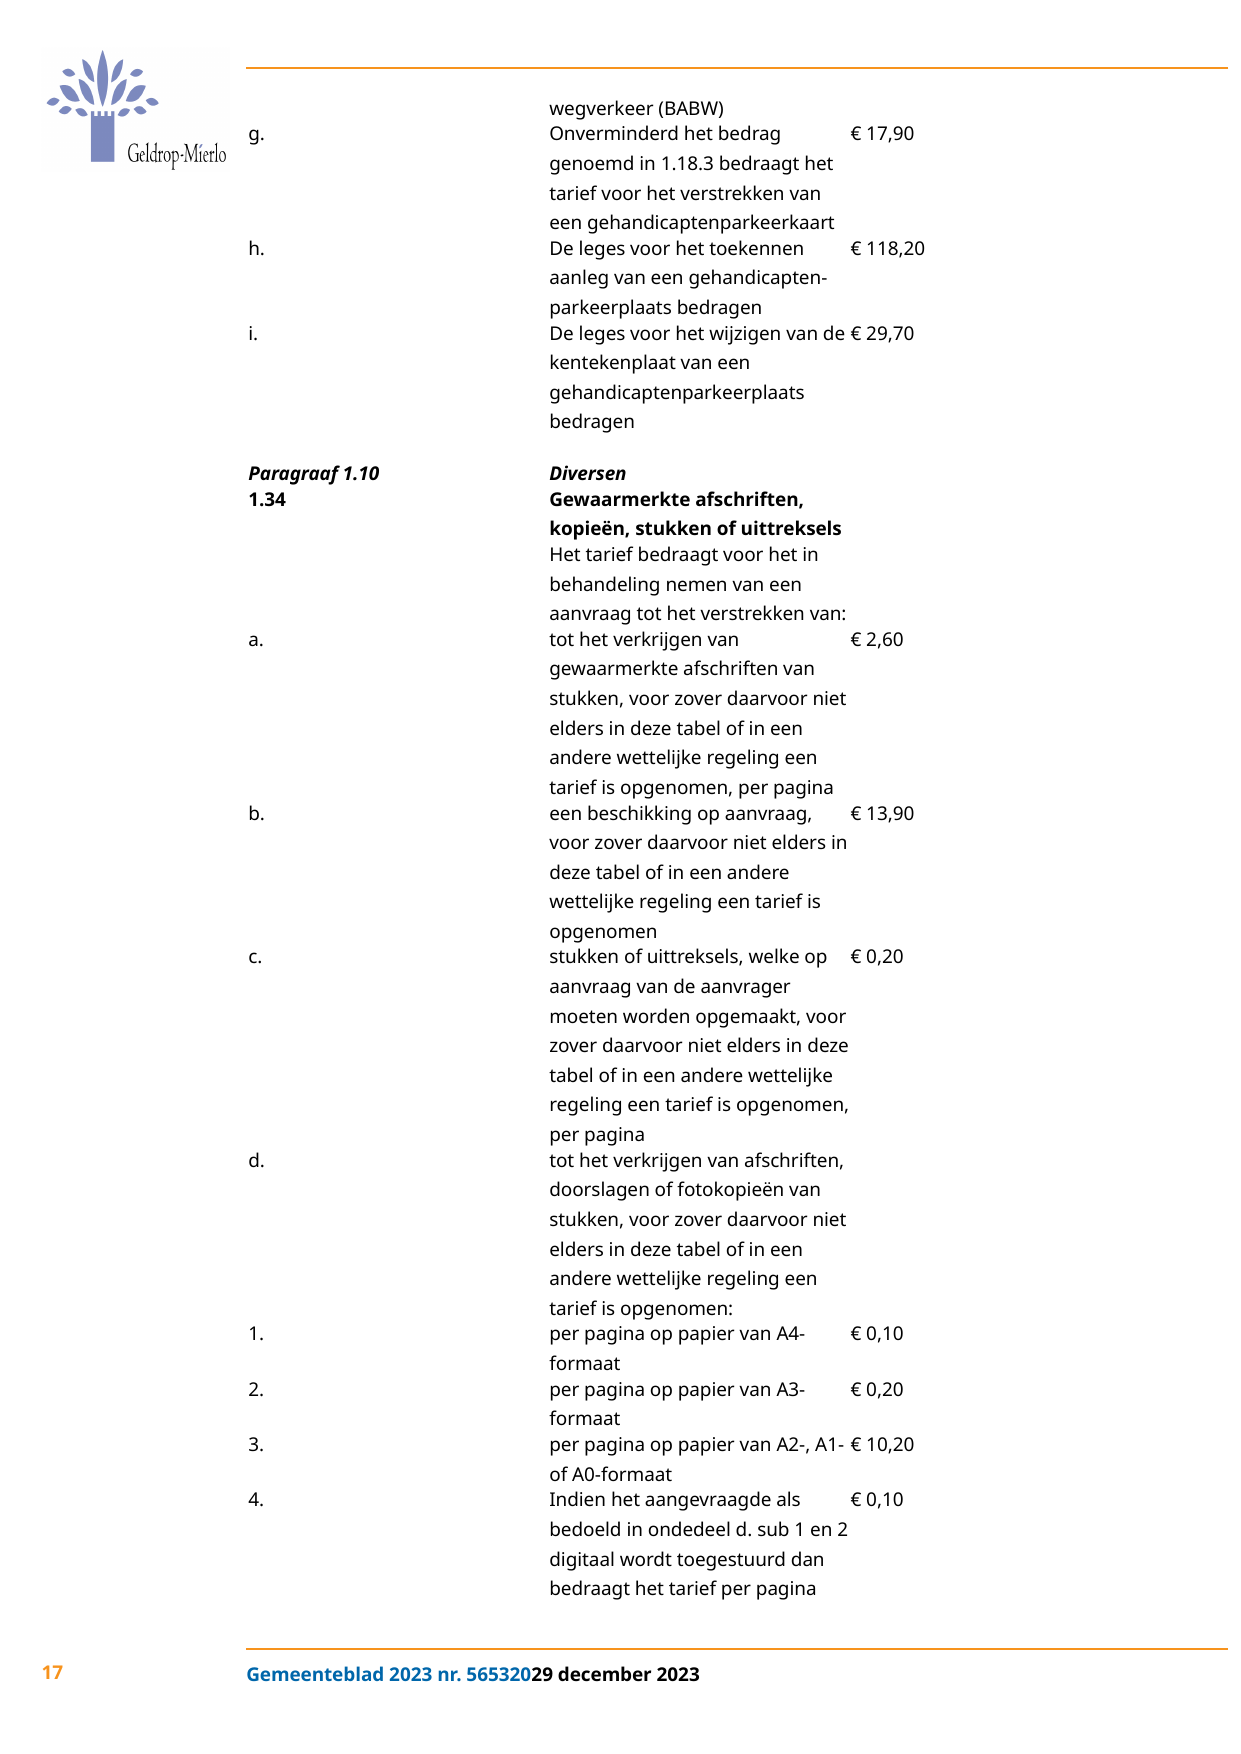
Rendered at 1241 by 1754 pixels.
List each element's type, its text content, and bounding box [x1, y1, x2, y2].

table_cell [850, 95, 1152, 121]
table_cell € 0,20 [850, 1376, 1152, 1431]
table_cell De leges voor het wijzigen van de kentekenplaat van een gehandicaptenparkeerplaats bedragen [549, 320, 850, 434]
table_cell € 2,60 [850, 626, 1152, 800]
table_cell [850, 434, 1152, 460]
table_cell 1. [248, 1321, 549, 1376]
table_cell h. [248, 235, 549, 320]
table_cell per pagina op papier van A4-formaat [549, 1321, 850, 1376]
table_cell Diversen [549, 460, 850, 486]
table_cell 3. [248, 1431, 549, 1487]
table_cell € 17,90 [850, 121, 1152, 235]
table_cell € 10,20 [850, 1431, 1152, 1487]
table_cell tot het verkrijgen van afschriften, doorslagen of fotokopieën van stukken, voor zover daarvoor niet elders in deze tabel of in een andere wettelijke regeling een tarief is opgenomen: [549, 1147, 850, 1321]
table_cell Paragraaf 1.10 [248, 460, 549, 486]
table_cell 1.34 [248, 486, 549, 541]
table_cell De leges voor het toekennen aanleg van een gehandicapten-parkeerplaats bedragen [549, 235, 850, 320]
table_cell [850, 460, 1152, 486]
table_cell een beschikking op aanvraag, voor zover daarvoor niet elders in deze tabel of in een andere wettelijke regeling een tarief is opgenomen [549, 800, 850, 944]
table_cell per pagina op papier van A3-formaat [549, 1376, 850, 1431]
table_cell € 0,20 [850, 944, 1152, 1147]
table_cell € 29,70 [850, 320, 1152, 434]
table_cell € 0,10 [850, 1487, 1152, 1601]
table_cell d. [248, 1147, 549, 1321]
picture [41, 47, 231, 172]
table_cell Onverminderd het bedrag genoemd in 1.18.3 bedraagt het tarief voor het verstrekken van een gehandicaptenparkeerkaart [549, 121, 850, 235]
table_cell [850, 486, 1152, 541]
table_cell a. [248, 626, 549, 800]
table_cell stukken of uittreksels, welke op aanvraag van de aanvrager moeten worden opgemaakt, voor zover daarvoor niet elders in deze tabel of in een andere wettelijke regeling een tarief is opgenomen, per pagina [549, 944, 850, 1147]
table_cell Indien het aangevraagde als bedoeld in ondedeel d. sub 1 en 2 digitaal wordt toegestuurd dan bedraagt het tarief per pagina [549, 1487, 850, 1601]
table_cell per pagina op papier van A2-, A1- of A0-formaat [549, 1431, 850, 1487]
table_cell tot het verkrijgen van gewaarmerkte afschriften van stukken, voor zover daarvoor niet elders in deze tabel of in een andere wettelijke regeling een tarief is opgenomen, per pagina [549, 626, 850, 800]
table_cell g. [248, 121, 549, 235]
table_cell [248, 434, 549, 460]
table_cell 4. [248, 1487, 549, 1601]
table_cell [248, 541, 549, 626]
table_cell [850, 1147, 1152, 1321]
table_cell € 13,90 [850, 800, 1152, 944]
table_cell c. [248, 944, 549, 1147]
table_cell Het tarief bedraagt voor het in behandeling nemen van een aanvraag tot het verstrekken van: [549, 541, 850, 626]
table_cell [850, 541, 1152, 626]
table_cell [549, 434, 850, 460]
table_cell [248, 95, 549, 121]
table_cell 2. [248, 1376, 549, 1431]
table_cell € 118,20 [850, 235, 1152, 320]
table_cell i. [248, 320, 549, 434]
table_cell wegverkeer (BABW) [549, 95, 850, 121]
table_cell Gewaarmerkte afschriften, kopieën, stukken of uittreksels [549, 486, 850, 541]
table_cell b. [248, 800, 549, 944]
table_cell € 0,10 [850, 1321, 1152, 1376]
